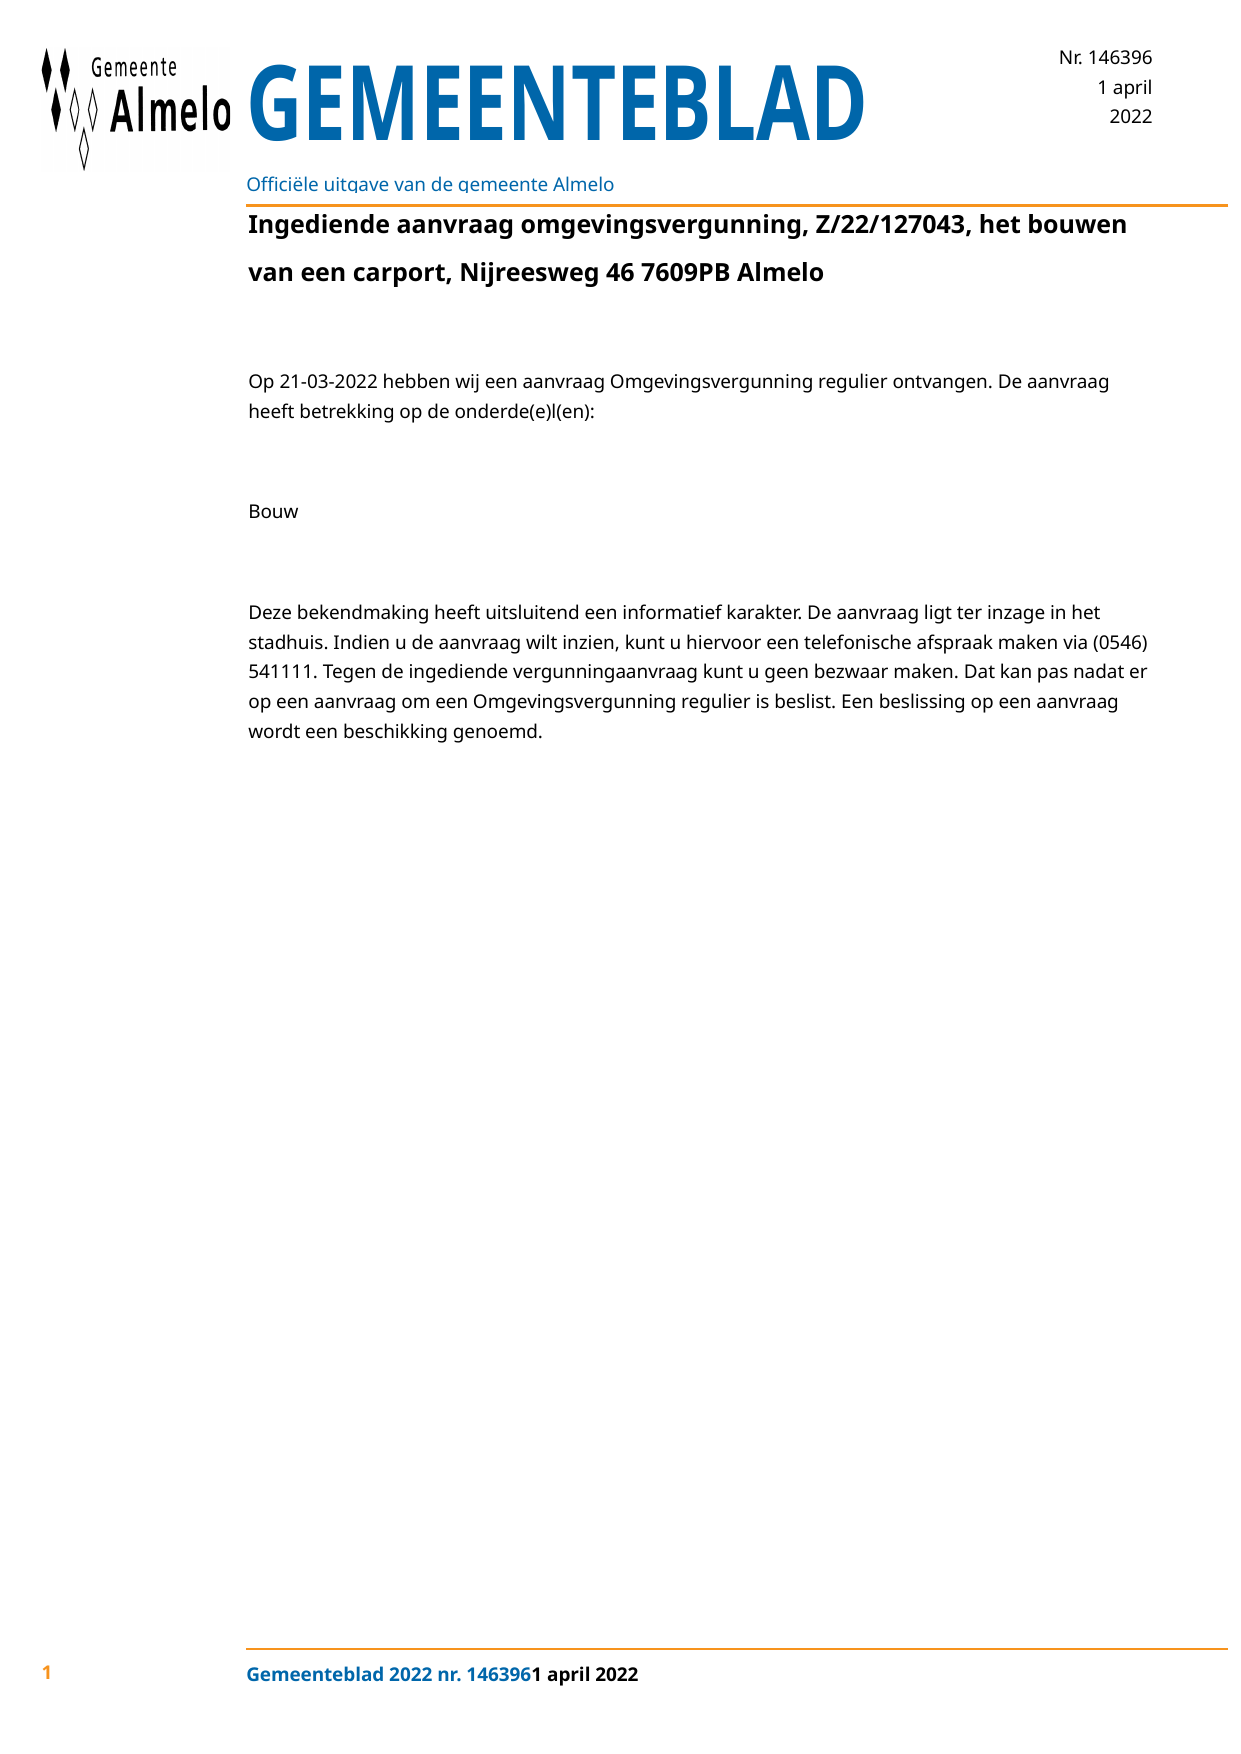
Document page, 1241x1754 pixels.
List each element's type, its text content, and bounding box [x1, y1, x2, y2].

text Deze bekendmaking heeft uitsluitend een informatief karakter. De aanvraag ligt ter inzage in het stadhuis. Indien u de aanvraag wilt inzien, kunt u hiervoor een telefonische afspraak maken via (0546) 541111. Tegen de ingediende vergunningaanvraag kunt u geen bezwaar maken. Dat kan pas nadat er op een aanvraag om een Omgevingsvergunning regulier is beslist. Een beslissing op een aanvraag wordt een beschikking genoemd. [248, 599, 1152, 744]
picture [41, 47, 231, 172]
text Ingediende aanvraag omgevingsvergunning, Z/22/127043, het bouwen van een carport, Nijreesweg 46 7609PB Almelo [248, 207, 1152, 288]
text Bouw [248, 499, 1152, 524]
text Op 21-03-2022 hebben wij een aanvraag Omgevingsvergunning regulier ontvangen. De aanvraag heeft betrekking op de onderde(e)l(en): [248, 368, 1152, 424]
